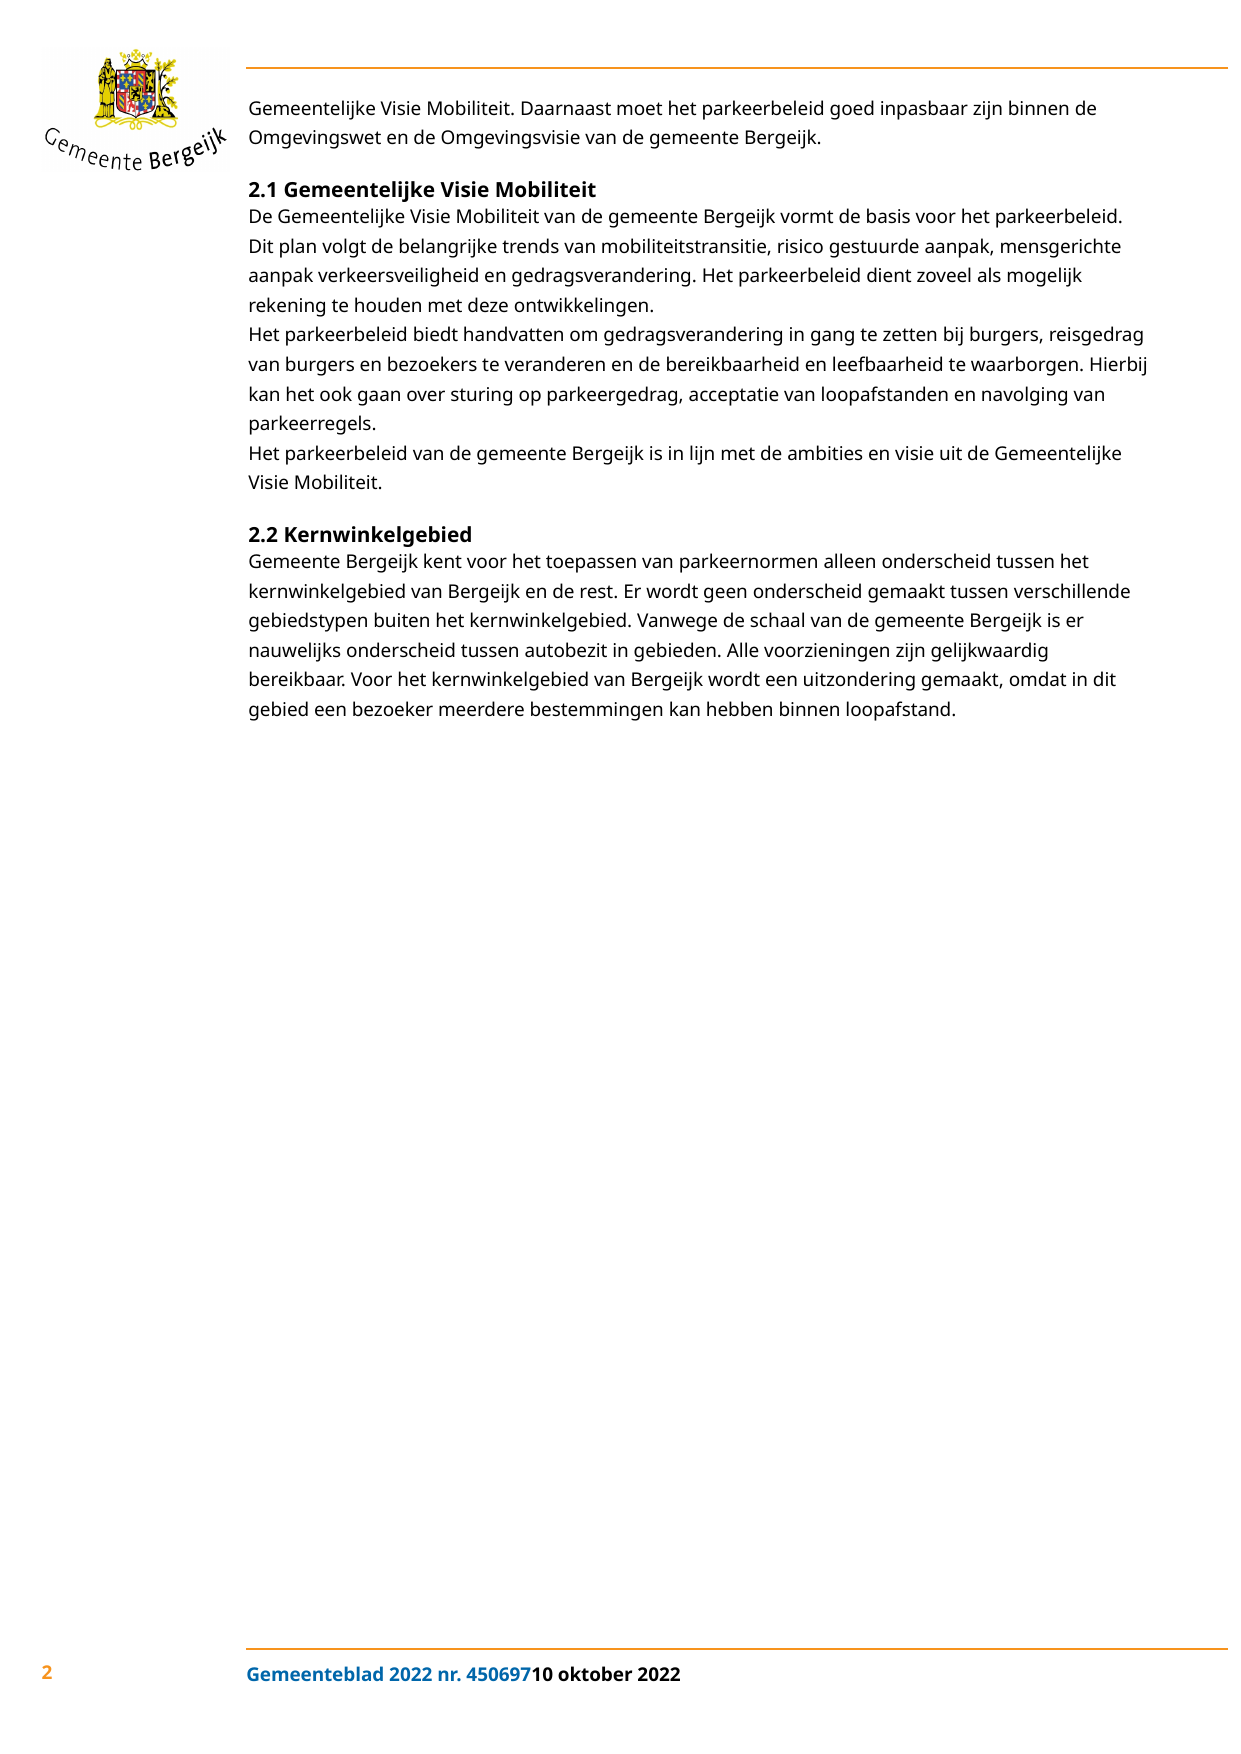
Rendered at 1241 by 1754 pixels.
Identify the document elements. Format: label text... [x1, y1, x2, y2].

text 2.2 Kernwinkelgebied [248, 520, 1152, 548]
text 2.1 Gemeentelijke Visie Mobiliteit [248, 175, 1152, 203]
text Gemeente Bergeijk kent voor het toepassen van parkeernormen alleen onderscheid tussen het kernwinkelgebied van Bergeijk en de rest. Er wordt geen onderscheid gemaakt tussen verschillende gebiedstypen buiten het kernwinkelgebied. Vanwege de schaal van de gemeente Bergeijk is er nauwelijks onderscheid tussen autobezit in gebieden. Alle voorzieningen zijn gelijkwaardig bereikbaar. Voor het kernwinkelgebied van Bergeijk wordt een uitzondering gemaakt, omdat in dit gebied een bezoeker meerdere bestemmingen kan hebben binnen loopafstand. [248, 548, 1152, 722]
text Het parkeerbeleid biedt handvatten om gedragsverandering in gang te zetten bij burgers, reisgedrag van burgers en bezoekers te veranderen en de bereikbaarheid en leefbaarheid te waarborgen. Hierbij kan het ook gaan over sturing op parkeergedrag, acceptatie van loopafstanden en navolging van parkeerregels. [248, 322, 1152, 436]
text Het parkeerbeleid van de gemeente Bergeijk is in lijn met de ambities en visie uit de Gemeentelijke Visie Mobiliteit. [248, 440, 1152, 495]
picture [41, 47, 231, 172]
text Gemeentelijke Visie Mobiliteit. Daarnaast moet het parkeerbeleid goed inpasbaar zijn binnen de Omgevingswet en de Omgevingsvisie van de gemeente Bergeijk. [248, 95, 1152, 150]
text De Gemeentelijke Visie Mobiliteit van de gemeente Bergeijk vormt de basis voor het parkeerbeleid. Dit plan volgt de belangrijke trends van mobiliteitstransitie, risico gestuurde aanpak, mensgerichte aanpak verkeersveiligheid en gedragsverandering. Het parkeerbeleid dient zoveel als mogelijk rekening te houden met deze ontwikkelingen. [248, 203, 1152, 318]
